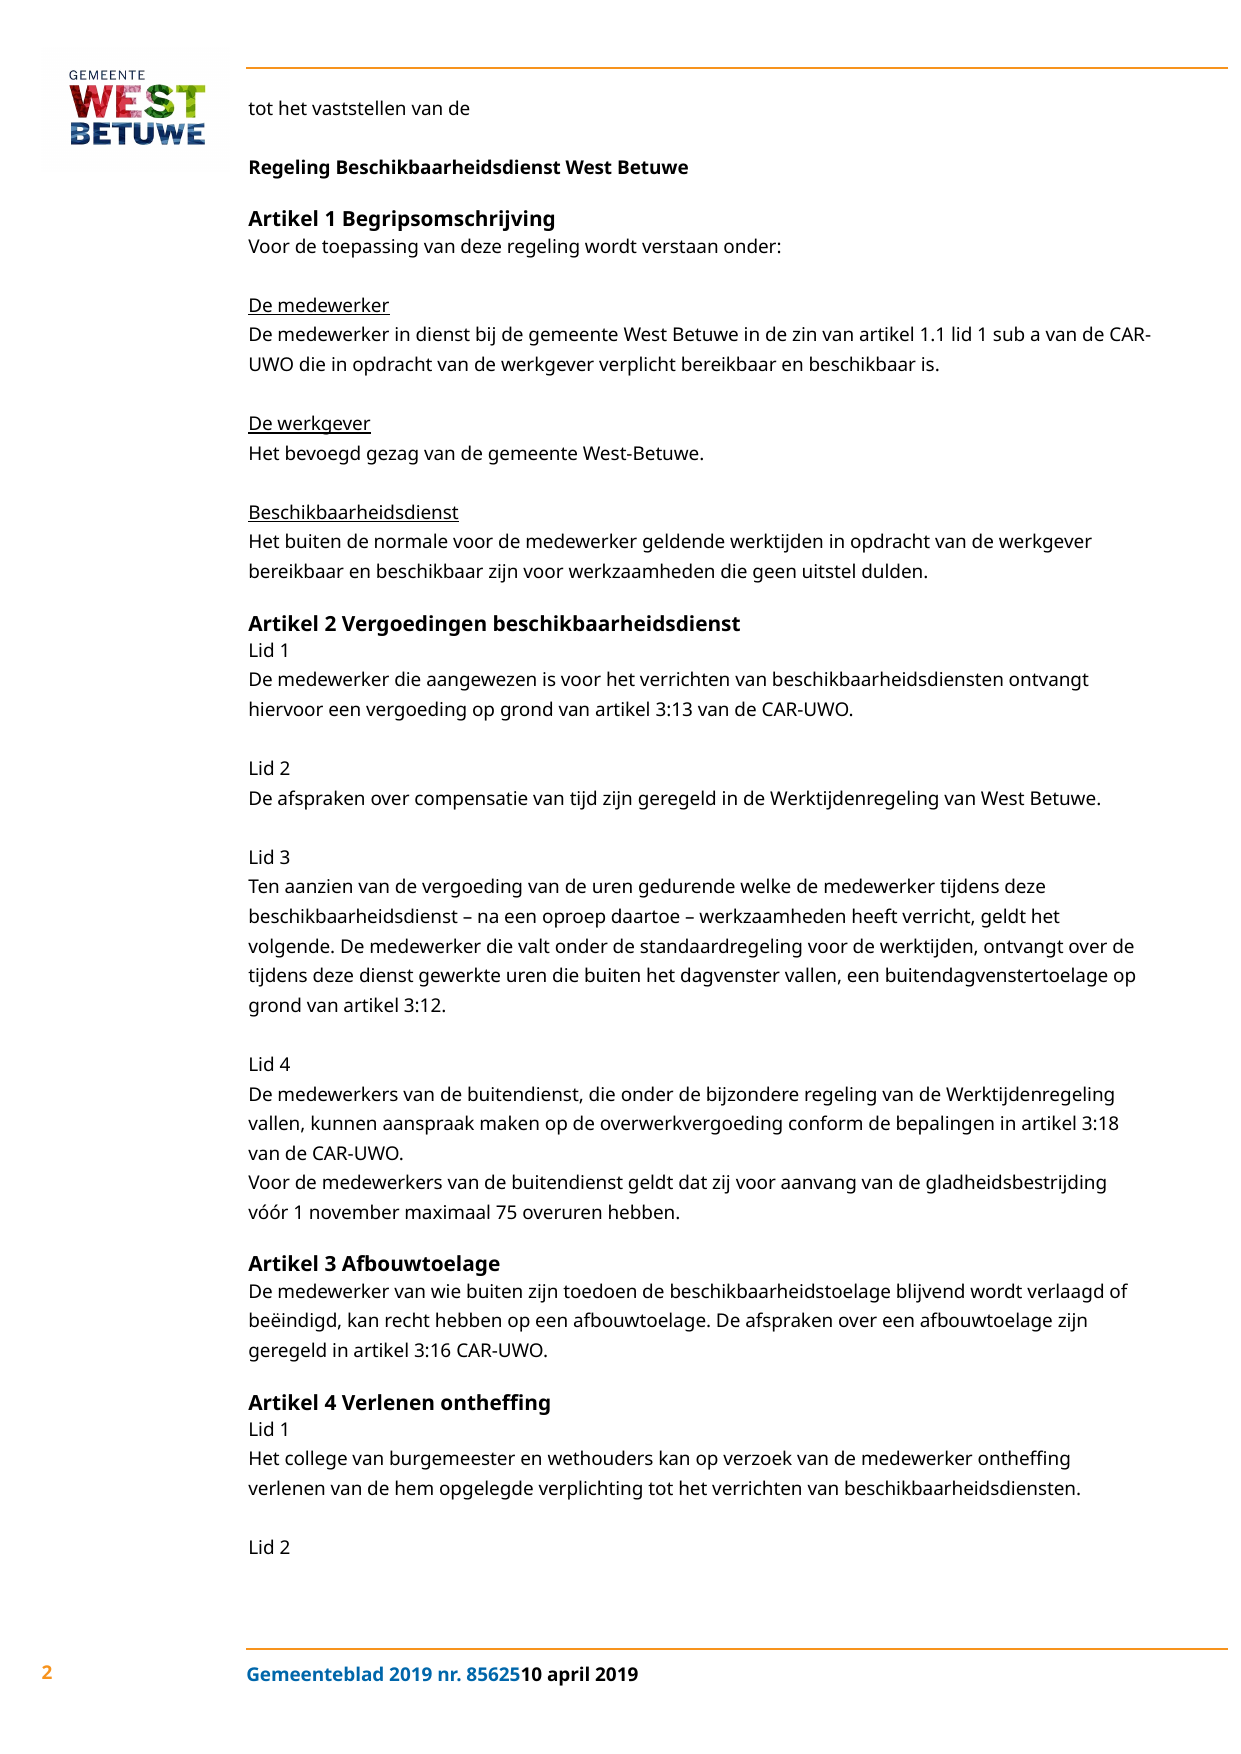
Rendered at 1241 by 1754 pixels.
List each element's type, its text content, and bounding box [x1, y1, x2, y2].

text Lid 1 [248, 1416, 1152, 1442]
text De werkgever [248, 410, 1152, 436]
text De medewerker die aangewezen is voor het verrichten van beschikbaarheidsdiensten ontvangt hiervoor een vergoeding op grond van artikel 3:13 van de CAR-UWO. [248, 667, 1152, 722]
text Lid 1 [248, 637, 1152, 663]
text Artikel 2 Vergoedingen beschikbaarheidsdienst [248, 609, 1152, 637]
text Het college van burgemeester en wethouders kan op verzoek van de medewerker ontheffing verlenen van de hem opgelegde verplichting tot het verrichten van beschikbaarheidsdiensten. [248, 1446, 1152, 1501]
text Artikel 3 Afbouwtoelage [248, 1249, 1152, 1278]
text De medewerkers van de buitendienst, die onder de bijzondere regeling van de Werktijdenregeling vallen, kunnen aanspraak maken op de overwerkvergoeding conform de bepalingen in artikel 3:18 van de CAR-UWO. [248, 1081, 1152, 1166]
text De medewerker [248, 292, 1152, 318]
text Het buiten de normale voor de medewerker geldende werktijden in opdracht van de werkgever bereikbaar en beschikbaar zijn voor werkzaamheden die geen uitstel dulden. [248, 529, 1152, 584]
text Lid 2 [248, 755, 1152, 781]
text Lid 2 [248, 1534, 1152, 1560]
text Lid 3 [248, 844, 1152, 870]
text Artikel 4 Verlenen ontheffing [248, 1388, 1152, 1416]
text Het bevoegd gezag van de gemeente West-Betuwe. [248, 440, 1152, 466]
text Lid 4 [248, 1051, 1152, 1077]
text De afspraken over compensatie van tijd zijn geregeld in de Werktijdenregeling van West Betuwe. [248, 785, 1152, 811]
text Artikel 1 Begripsomschrijving [248, 204, 1152, 233]
text Voor de medewerkers van de buitendienst geldt dat zij voor aanvang van de gladheidsbestrijding vóór 1 november maximaal 75 overuren hebben. [248, 1169, 1152, 1225]
text Regeling Beschikbaarheidsdienst West Betuwe [248, 154, 1152, 180]
text Voor de toepassing van deze regeling wordt verstaan onder: [248, 233, 1152, 258]
picture [41, 47, 231, 172]
text tot het vaststellen van de [248, 95, 1152, 121]
text Beschikbaarheidsdienst [248, 499, 1152, 525]
text Ten aanzien van de vergoeding van de uren gedurende welke de medewerker tijdens deze beschikbaarheidsdienst – na een oproep daartoe – werkzaamheden heeft verricht, geldt het volgende. De medewerker die valt onder de standaardregeling voor de werktijden, ontvangt over de tijdens deze dienst gewerkte uren die buiten het dagvenster vallen, een buitendagvenstertoelage op grond van artikel 3:12. [248, 874, 1152, 1018]
text De medewerker van wie buiten zijn toedoen de beschikbaarheidstoelage blijvend wordt verlaagd of beëindigd, kan recht hebben op een afbouwtoelage. De afspraken over een afbouwtoelage zijn geregeld in artikel 3:16 CAR-UWO. [248, 1278, 1152, 1363]
text De medewerker in dienst bij de gemeente West Betuwe in de zin van artikel 1.1 lid 1 sub a van de CAR-UWO die in opdracht van de werkgever verplicht bereikbaar en beschikbaar is. [248, 322, 1152, 377]
